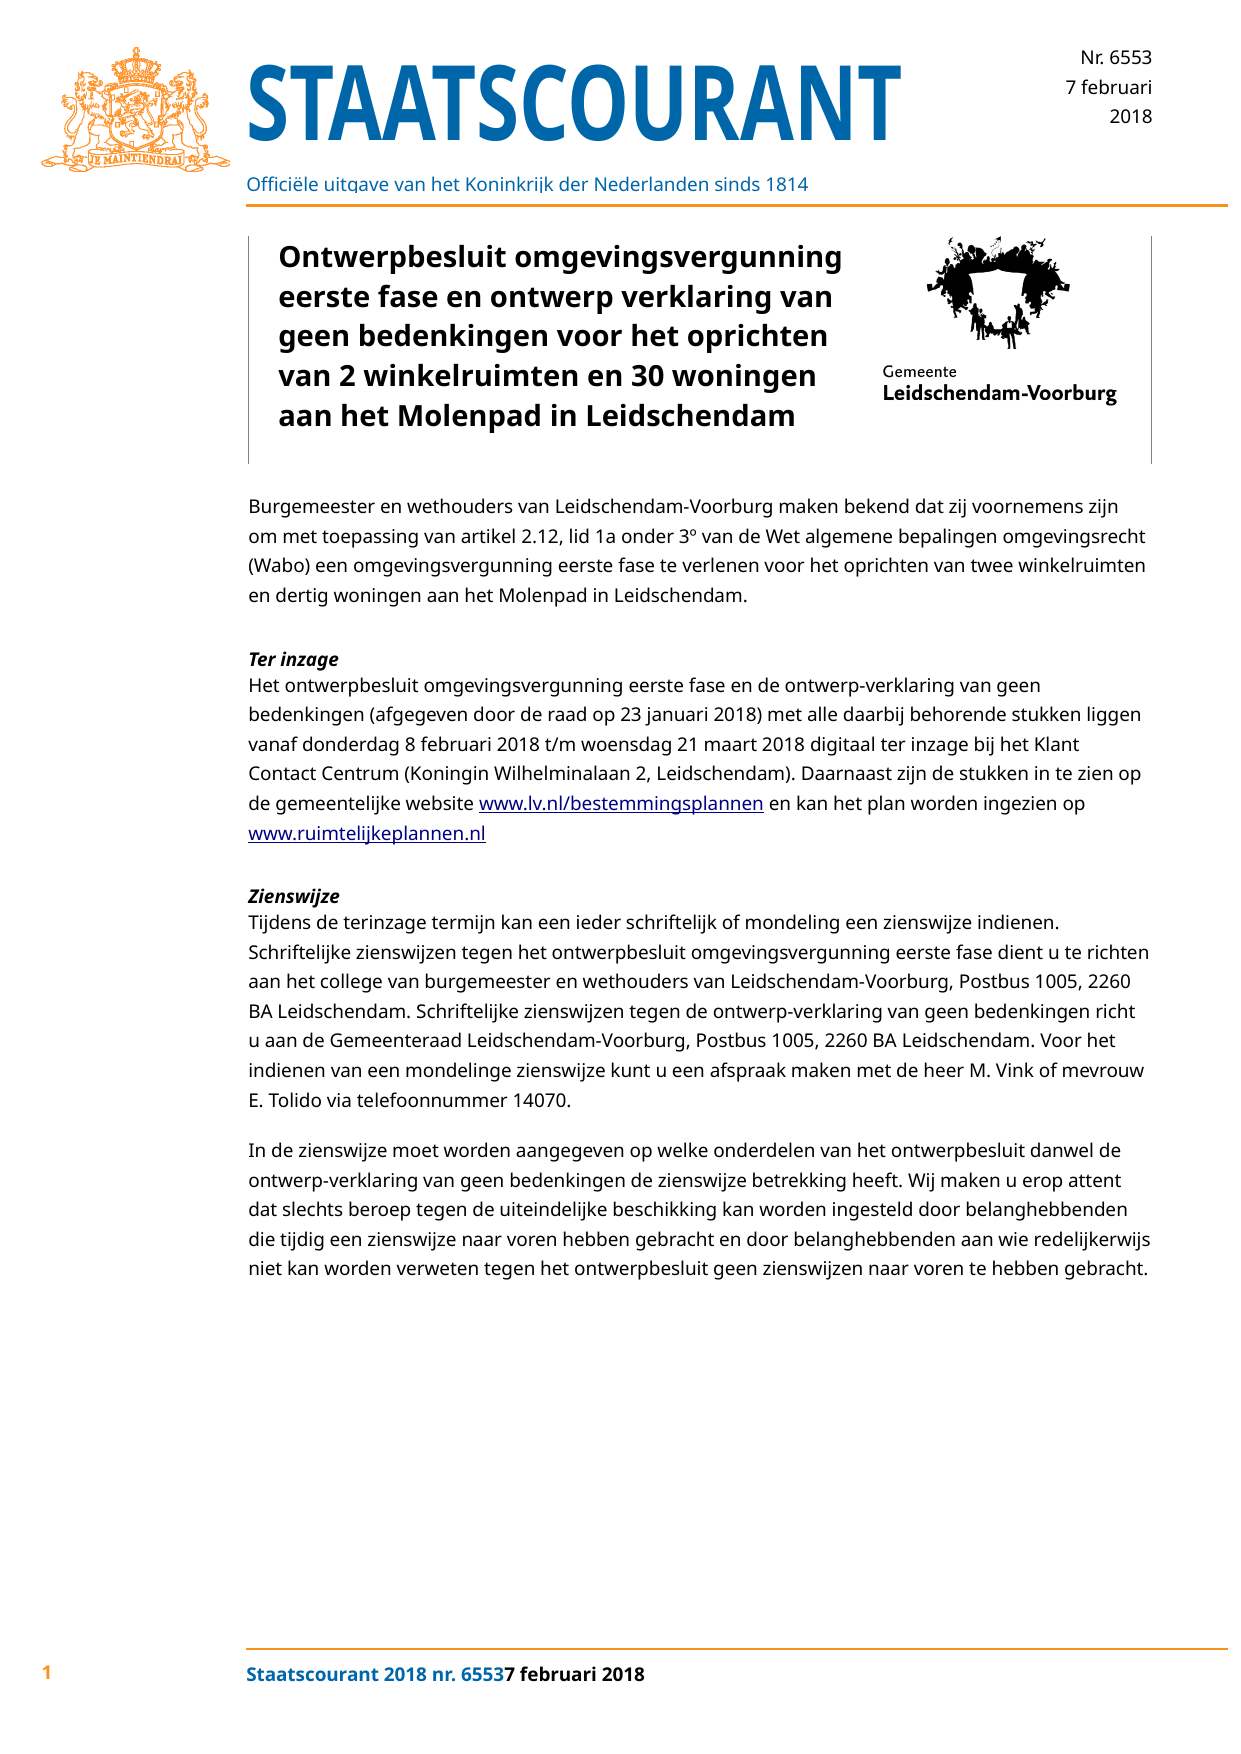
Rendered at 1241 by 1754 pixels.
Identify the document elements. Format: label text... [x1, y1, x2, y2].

table_header Ontwerpbesluit omgevingsvergunning eerste fase en ontwerp verklaring van geen bedenkingen voor het oprichten van 2 winkelruimten en 30 woningen aan het Molenpad in Leidschendam [249, 236, 850, 464]
text Ter inzage [248, 646, 1152, 672]
text Tijdens de terinzage termijn kan een ieder schriftelijk of mondeling een zienswijze indienen. Schriftelijke zienswijzen tegen het ontwerpbesluit omgevingsvergunning eerste fase dient u te richten aan het college van burgemeester en wethouders van Leidschendam-Voorburg, Postbus 1005, 2260 BA Leidschendam. Schriftelijke zienswijzen tegen de ontwerp-verklaring van geen bedenkingen richt u aan de Gemeenteraad Leidschendam-Voorburg, Postbus 1005, 2260 BA Leidschendam. Voor het indienen van een mondelinge zienswijze kunt u een afspraak maken met de heer M. Vink of mevrouw E. Tolido via telefoonnummer 14070. [248, 909, 1152, 1113]
text Zienswijze [248, 884, 1152, 909]
text Burgemeester en wethouders van Leidschendam-Voorburg maken bekend dat zij voornemens zijn om met toepassing van artikel 2.12, lid 1a onder 3º van de Wet algemene bepalingen omgevingsrecht (Wabo) een omgevingsvergunning eerste fase te verlenen voor het oprichten van twee winkelruimten en dertig woningen aan het Molenpad in Leidschendam. [248, 493, 1152, 608]
text In de zienswijze moet worden aangegeven op welke onderdelen van het ontwerpbesluit danwel de ontwerp-verklaring van geen bedenkingen de zienswijze betrekking heeft. Wij maken u erop attent dat slechts beroep tegen de uiteindelijke beschikking kan worden ingesteld door belanghebbenden die tijdig een zienswijze naar voren hebben gebracht en door belanghebbenden aan wie redelijkerwijs niet kan worden verweten tegen het ontwerpbesluit geen zienswijzen naar voren te hebben gebracht. [248, 1137, 1152, 1281]
picture [41, 47, 231, 172]
text Het ontwerpbesluit omgevingsvergunning eerste fase en de ontwerp-verklaring van geen bedenkingen (afgegeven door de raad op 23 januari 2018) met alle daarbij behorende stukken liggen vanaf donderdag 8 februari 2018 t/m woensdag 21 maart 2018 digitaal ter inzage bij het Klant Contact Centrum (Koningin Wilhelminalaan 2, Leidschendam). Daarnaast zijn de stukken in te zien op de gemeentelijke website www.lv.nl/bestemmingsplannen en kan het plan worden ingezien op www.ruimtelijkeplannen.nl [248, 672, 1152, 845]
table_header [850, 236, 1151, 464]
picture [882, 236, 1119, 406]
